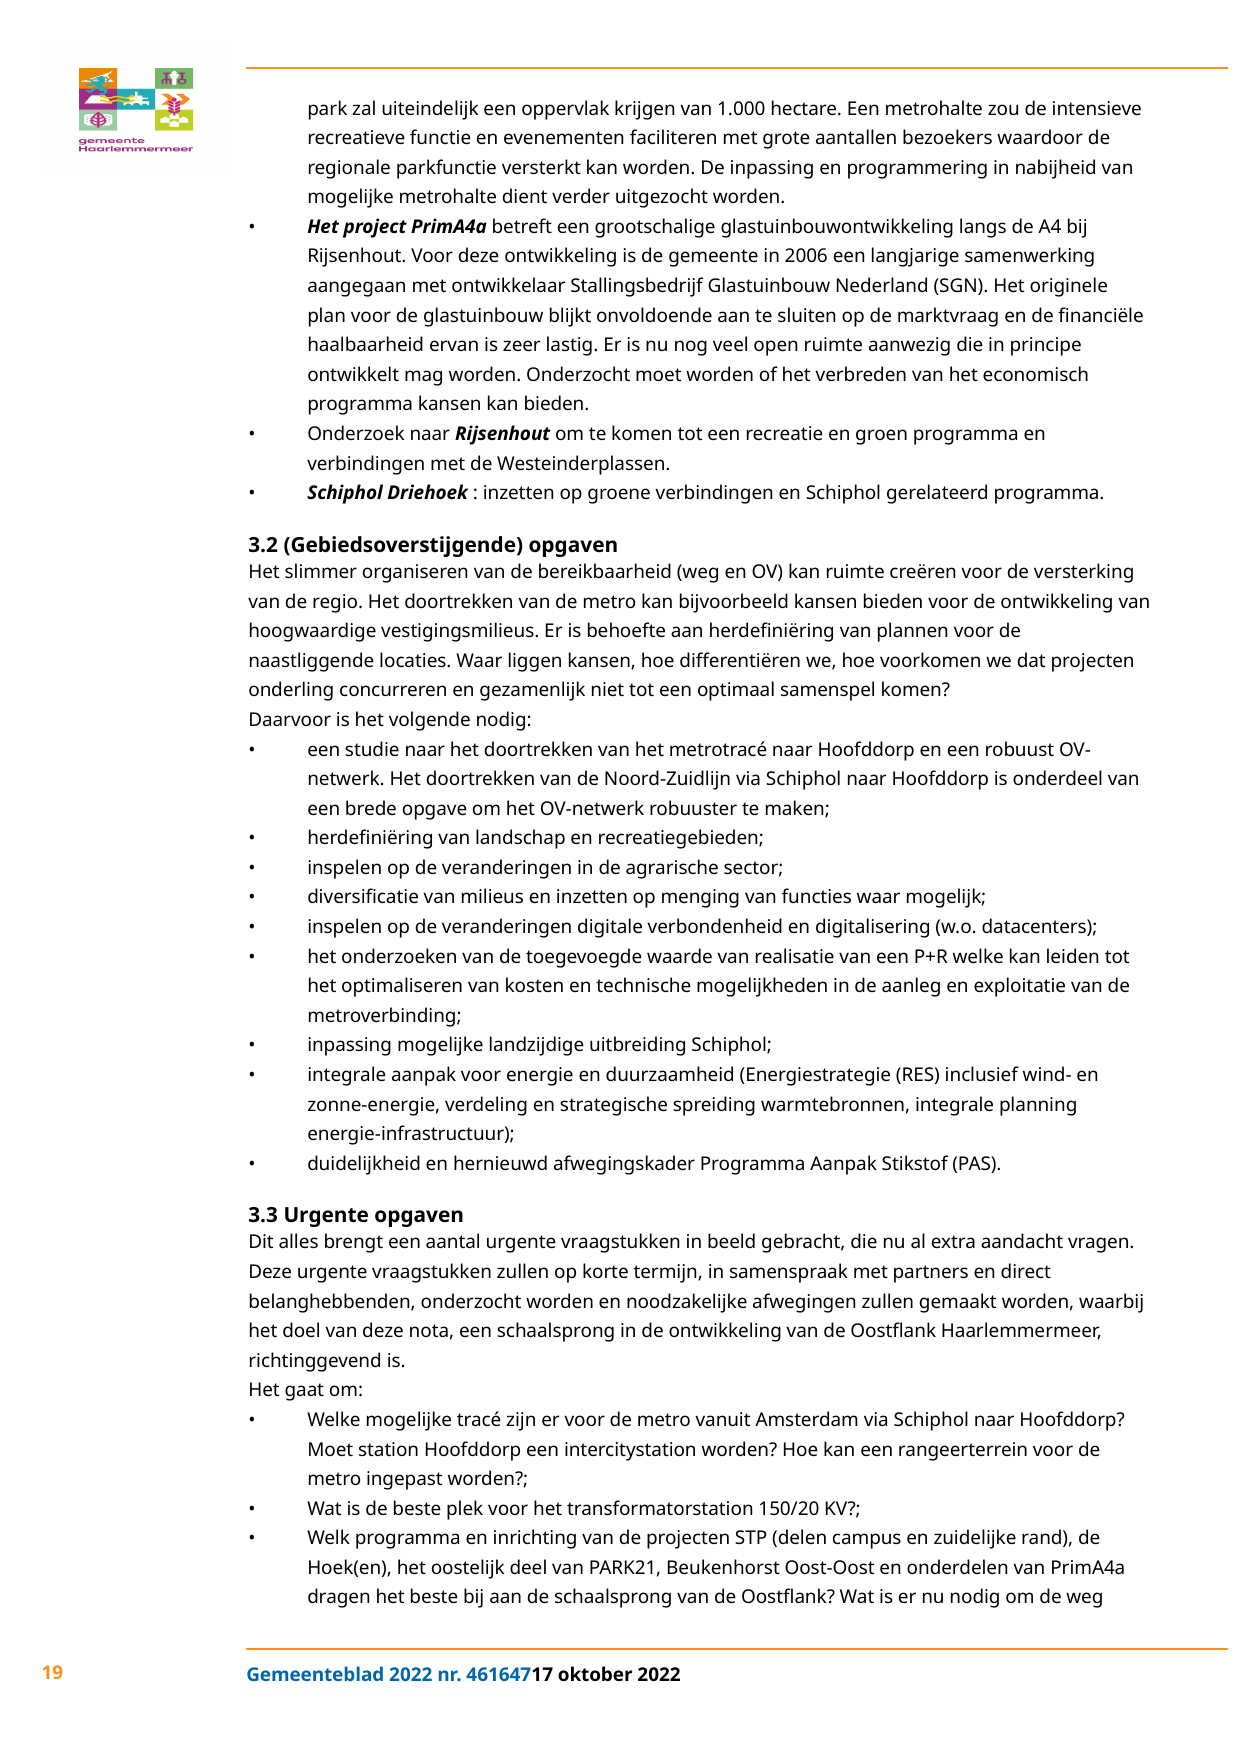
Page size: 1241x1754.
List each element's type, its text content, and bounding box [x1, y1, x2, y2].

text Het gaat om: [248, 1377, 1152, 1402]
list Welk programma en inrichting van de projecten STP (delen campus en zuidelijke rand), de Hoek(en), het oostelijk deel van PARK21, Beukenhorst Oost-Oost en onderdelen van PrimA4a dragen het beste bij aan de schaalsprong van de Oostflank? Wat is er nu nodig om de weg [248, 1524, 1152, 1609]
list Het project PrimA4a betreft een grootschalige glastuinbouwontwikkeling langs de A4 bij Rijsenhout. Voor deze ontwikkeling is de gemeente in 2006 een langjarige samenwerking aangegaan met ontwikkelaar Stallingsbedrijf Glastuinbouw Nederland (SGN). Het originele plan voor de glastuinbouw blijkt onvoldoende aan te sluiten op de marktvraag en de financiële haalbaarheid ervan is zeer lastig. Er is nu nog veel open ruimte aanwezig die in principe ontwikkelt mag worden. Onderzocht moet worden of het verbreden van het economisch programma kansen kan bieden. [248, 213, 1152, 416]
text 3.2 (Gebiedsoverstijgende) opgaven [248, 530, 1152, 558]
list integrale aanpak voor energie en duurzaamheid (Energiestrategie (RES) inclusief wind- en zonne-energie, verdeling en strategische spreiding warmtebronnen, integrale planning energie-infrastructuur); [248, 1061, 1152, 1146]
picture [41, 47, 231, 172]
list herdefiniëring van landschap en recreatiegebieden; [248, 824, 1152, 850]
list diversificatie van milieus en inzetten op menging van functies waar mogelijk; [248, 884, 1152, 909]
list het onderzoeken van de toegevoegde waarde van realisatie van een P+R welke kan leiden tot het optimaliseren van kosten en technische mogelijkheden in de aanleg en exploitatie van de metroverbinding; [248, 943, 1152, 1028]
list een studie naar het doortrekken van het metrotracé naar Hoofddorp en een robuust OV- netwerk. Het doortrekken van de Noord-Zuidlijn via Schiphol naar Hoofddorp is onderdeel van een brede opgave om het OV-netwerk robuuster te maken; [248, 736, 1152, 821]
list inspelen op de veranderingen in de agrarische sector; [248, 854, 1152, 880]
list park zal uiteindelijk een oppervlak krijgen van 1.000 hectare. Een metrohalte zou de intensieve recreatieve functie en evenementen faciliteren met grote aantallen bezoekers waardoor de regionale parkfunctie versterkt kan worden. De inpassing en programmering in nabijheid van mogelijke metrohalte dient verder uitgezocht worden. [248, 95, 1152, 209]
list duidelijkheid en hernieuwd afwegingskader Programma Aanpak Stikstof (PAS). [248, 1150, 1152, 1176]
list Wat is de beste plek voor het transformatorstation 150/20 KV?; [248, 1495, 1152, 1521]
list Schiphol Driehoek : inzetten op groene verbindingen en Schiphol gerelateerd programma. [248, 479, 1152, 505]
text Daarvoor is het volgende nodig: [248, 706, 1152, 732]
text 3.3 Urgente opgaven [248, 1200, 1152, 1229]
list Onderzoek naar Rijsenhout om te komen tot een recreatie en groen programma en verbindingen met de Westeinderplassen. [248, 420, 1152, 476]
list inspelen op de veranderingen digitale verbondenheid en digitalisering (w.o. datacenters); [248, 913, 1152, 939]
text Dit alles brengt een aantal urgente vraagstukken in beeld gebracht, die nu al extra aandacht vragen. Deze urgente vraagstukken zullen op korte termijn, in samenspraak met partners en direct belanghebbenden, onderzocht worden en noodzakelijke afwegingen zullen gemaakt worden, waarbij het doel van deze nota, een schaalsprong in de ontwikkeling van de Oostflank Haarlemmermeer, richtinggevend is. [248, 1229, 1152, 1373]
text Het slimmer organiseren van de bereikbaarheid (weg en OV) kan ruimte creëren voor de versterking van de regio. Het doortrekken van de metro kan bijvoorbeeld kansen bieden voor de ontwikkeling van hoogwaardige vestigingsmilieus. Er is behoefte aan herdefiniëring van plannen voor de naastliggende locaties. Waar liggen kansen, hoe differentiëren we, hoe voorkomen we dat projecten onderling concurreren en gezamenlijk niet tot een optimaal samenspel komen? [248, 558, 1152, 702]
list inpassing mogelijke landzijdige uitbreiding Schiphol; [248, 1032, 1152, 1057]
list Welke mogelijke tracé zijn er voor de metro vanuit Amsterdam via Schiphol naar Hoofddorp? Moet station Hoofddorp een intercitystation worden? Hoe kan een rangeerterrein voor de metro ingepast worden?; [248, 1406, 1152, 1491]
